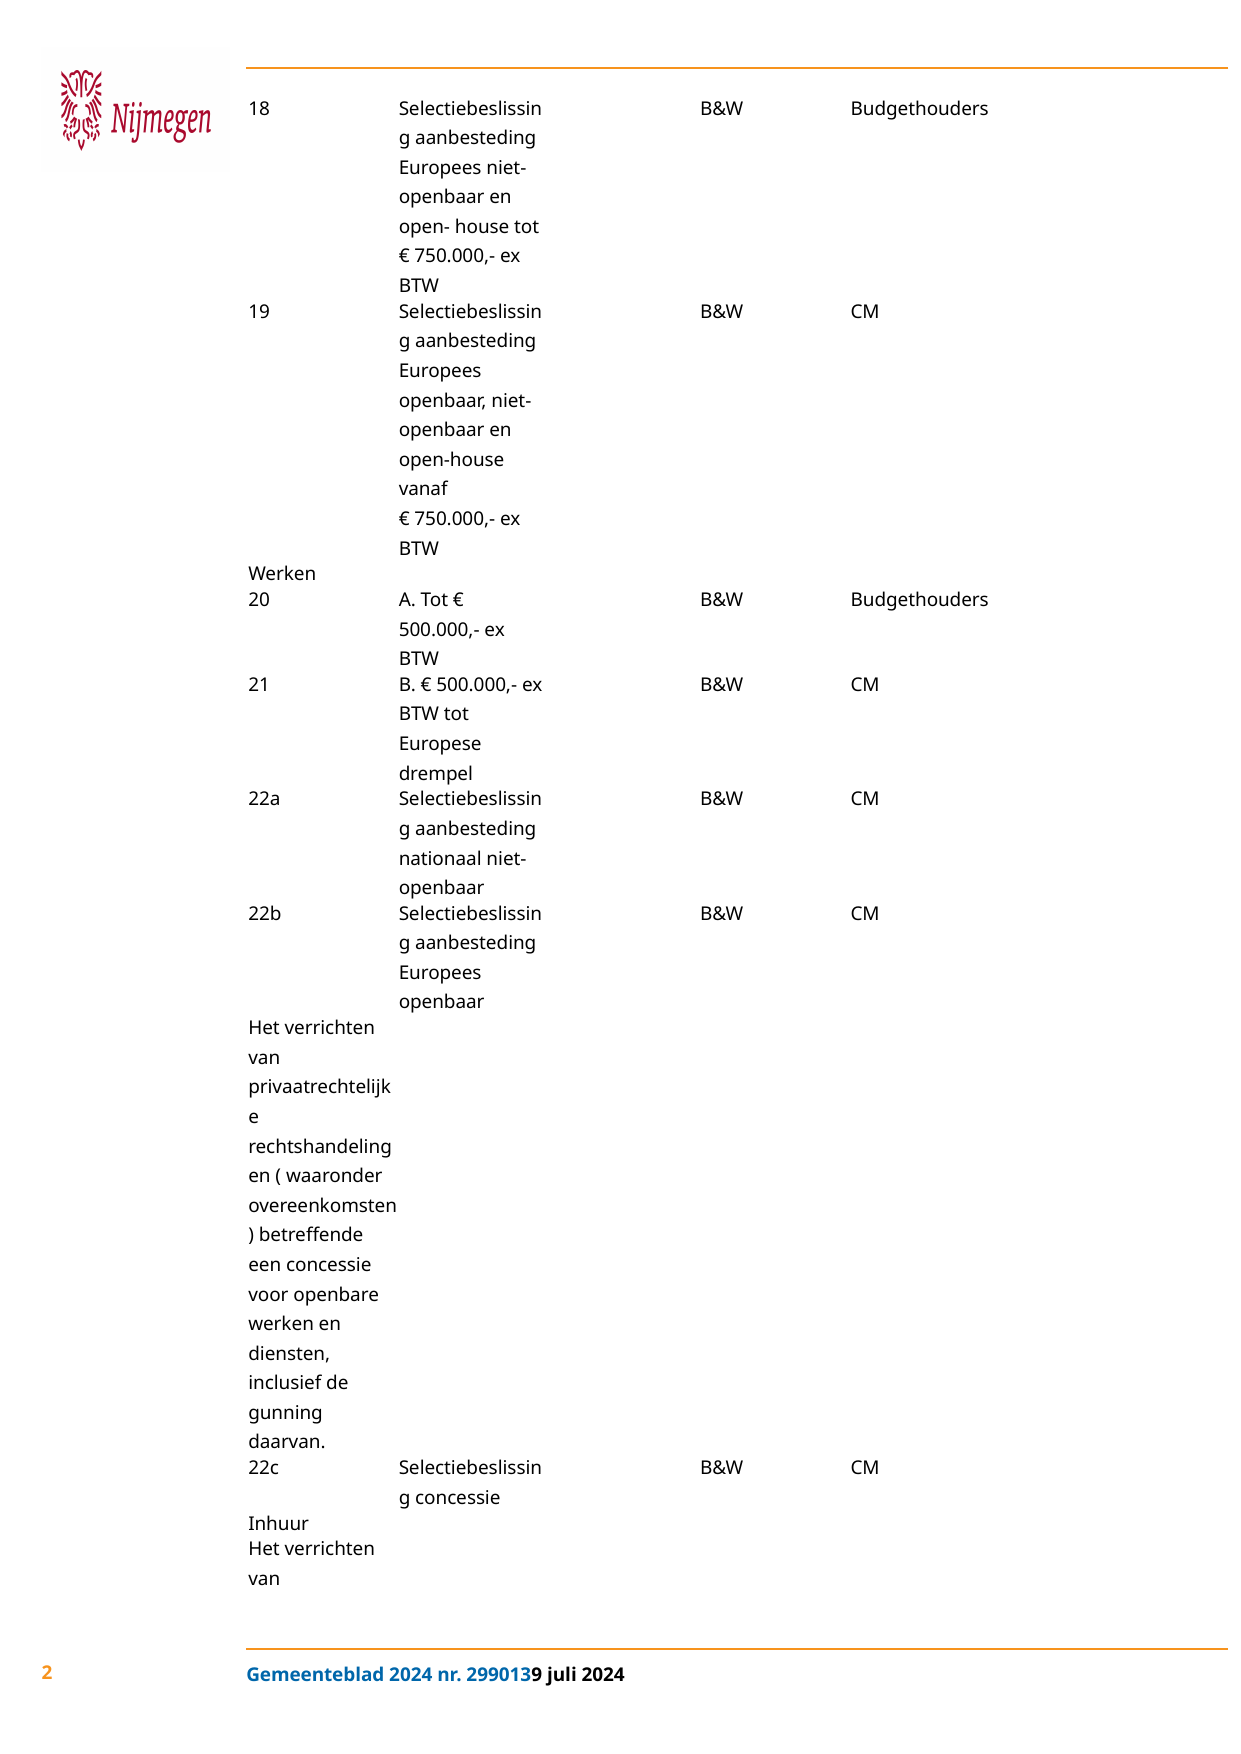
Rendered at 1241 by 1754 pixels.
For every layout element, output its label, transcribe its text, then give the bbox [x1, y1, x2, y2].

table_cell B&W [700, 786, 850, 900]
table_cell [1001, 671, 1152, 786]
table_cell [1001, 1510, 1152, 1535]
table_cell [399, 1015, 549, 1454]
table_cell B&W [700, 586, 850, 671]
picture [41, 47, 231, 172]
table_cell 19 [248, 298, 398, 560]
table_cell Inhuur [248, 1510, 398, 1535]
table_cell Budgethouders [850, 586, 1001, 671]
table_cell CM [850, 900, 1001, 1014]
table_cell [1001, 298, 1152, 560]
table_cell [850, 1015, 1001, 1454]
table_cell [1001, 900, 1152, 1014]
table_cell [549, 1510, 700, 1535]
table_cell 22b [248, 900, 398, 1014]
table_cell CM [850, 1454, 1001, 1510]
table_cell [850, 1510, 1001, 1535]
table_cell Werken [248, 560, 398, 586]
table_cell B&W [700, 1454, 850, 1510]
table_cell [1001, 1015, 1152, 1454]
table_cell 21 [248, 671, 398, 786]
table_cell [700, 1535, 850, 1591]
table_cell [399, 1510, 549, 1535]
table_cell [1001, 1454, 1152, 1510]
table_cell [549, 671, 700, 786]
table_cell CM [850, 298, 1001, 560]
table_cell [399, 560, 549, 586]
table_cell [700, 560, 850, 586]
table_cell [549, 586, 700, 671]
table_cell [700, 1510, 850, 1535]
table_cell Selectiebeslissing aanbesteding Europees openbaar, niet-openbaar en open-house vanaf € 750.000,- ex BTW [399, 298, 549, 560]
table_cell [549, 1454, 700, 1510]
table_cell [850, 1535, 1001, 1591]
table_cell [1001, 786, 1152, 900]
table_cell CM [850, 671, 1001, 786]
table_cell [549, 786, 700, 900]
table_cell [549, 900, 700, 1014]
table_cell B. € 500.000,- ex BTW tot Europese drempel [399, 671, 549, 786]
table_cell [549, 298, 700, 560]
table_cell [1001, 1535, 1152, 1591]
table_cell [700, 1015, 850, 1454]
table_cell [1001, 560, 1152, 586]
table_cell [850, 560, 1001, 586]
table_cell [549, 560, 700, 586]
table_cell [399, 1535, 549, 1591]
table_cell Het verrichten van privaatrechtelijke rechtshandelingen ( waaronder overeenkomsten) betreffende een concessie voor openbare werken en diensten, inclusief de gunning daarvan. [248, 1015, 398, 1454]
table_cell Selectiebeslissing aanbesteding Europees openbaar [399, 900, 549, 1014]
table_cell [549, 1015, 700, 1454]
table_cell Budgethouders [850, 95, 1001, 298]
table_cell [549, 1535, 700, 1591]
table_cell [1001, 95, 1152, 298]
table_cell 22c [248, 1454, 398, 1510]
table_cell [1001, 586, 1152, 671]
table_cell B&W [700, 900, 850, 1014]
table_cell Selectiebeslissing aanbesteding nationaal niet-openbaar [399, 786, 549, 900]
table_cell Selectiebeslissing concessie [399, 1454, 549, 1510]
table_cell 18 [248, 95, 398, 298]
table_cell [549, 95, 700, 298]
table_cell A. Tot € 500.000,- ex BTW [399, 586, 549, 671]
table_cell 22a [248, 786, 398, 900]
table_cell B&W [700, 671, 850, 786]
table_cell B&W [700, 298, 850, 560]
table_cell 20 [248, 586, 398, 671]
table_cell B&W [700, 95, 850, 298]
table_cell Selectiebeslissing aanbesteding Europees niet-openbaar en open- house tot € 750.000,- ex BTW [399, 95, 549, 298]
table_cell Het verrichten van [248, 1535, 398, 1591]
table_cell CM [850, 786, 1001, 900]
